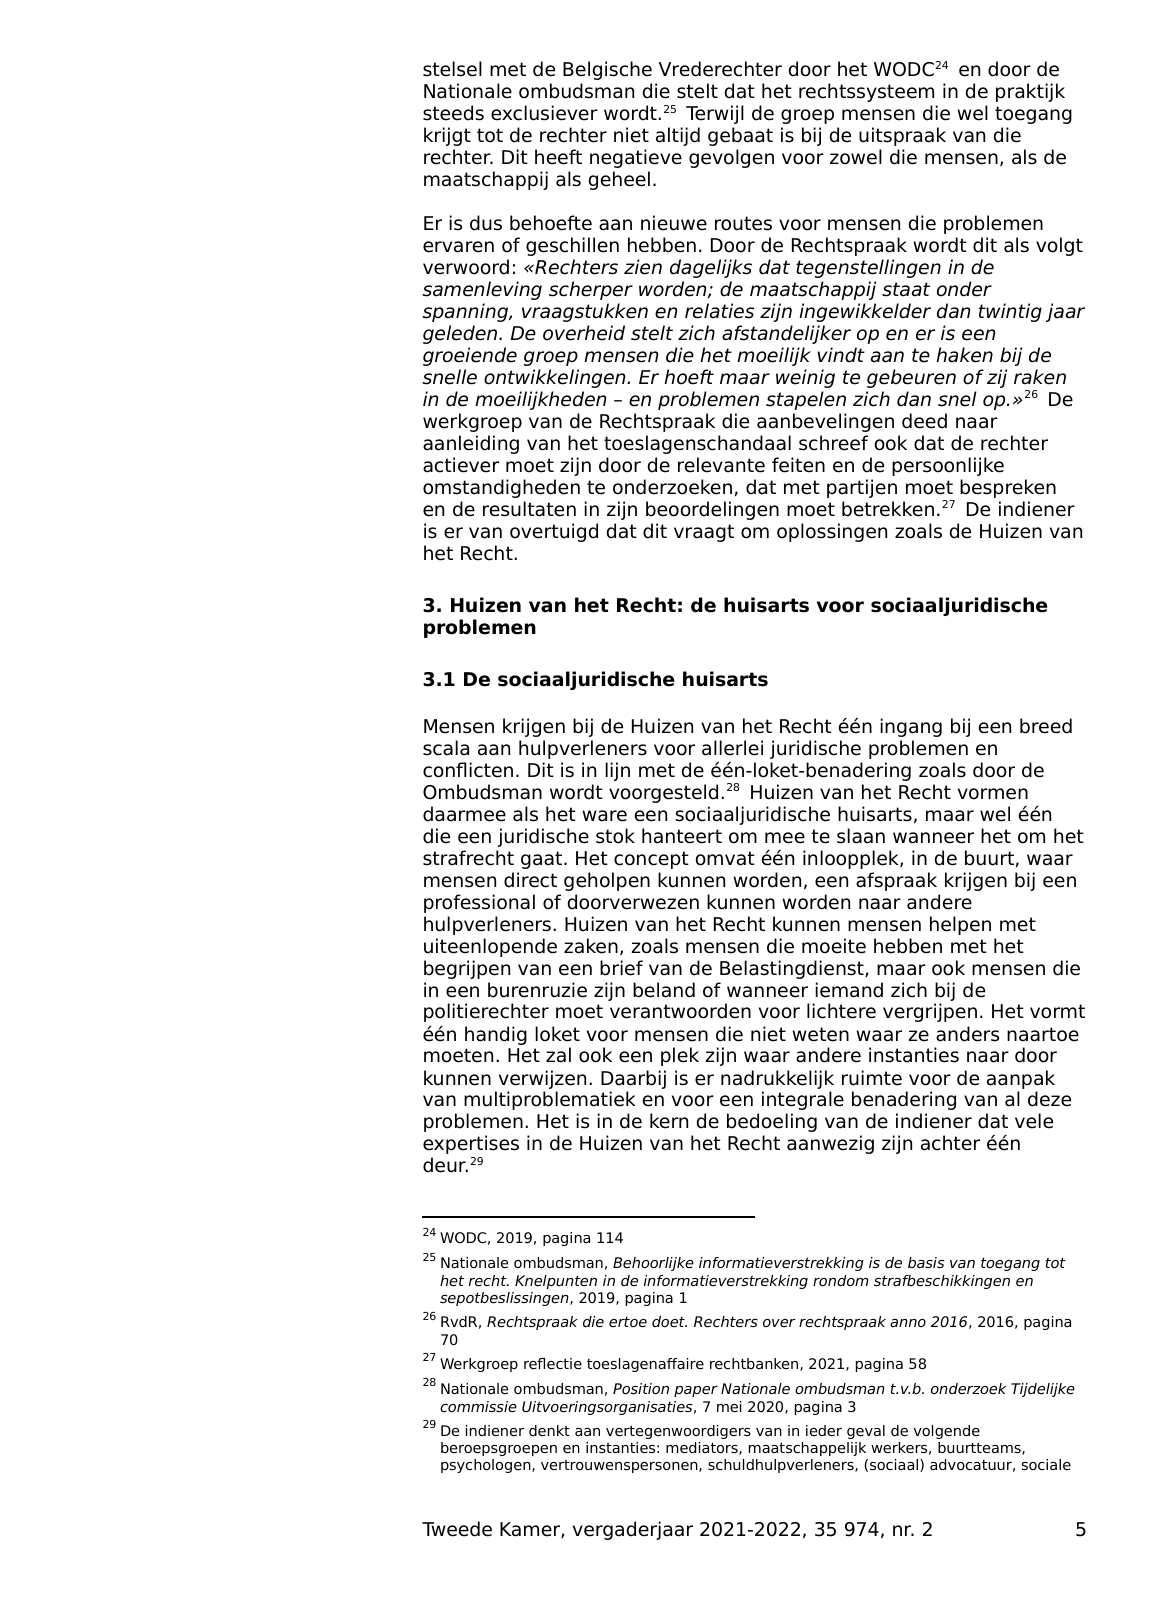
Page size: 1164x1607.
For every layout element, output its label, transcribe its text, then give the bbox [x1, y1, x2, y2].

subtitle 3.1 De sociaaljuridische huisarts [422, 669, 1087, 691]
text Mensen krijgen bij de Huizen van het Recht één ingang bij een breed scala aan hulpverleners voor allerlei juridische problemen en conflicten. Dit is in lijn met de één-loket-benadering zoals door de Ombudsman wordt voorgesteld. Huizen van het Recht vormen daarmee als het ware een sociaaljuridische huisarts, maar wel één die een juridische stok hanteert om mee te slaan wanneer het om het strafrecht gaat. Het concept omvat één inloopplek, in de buurt, waar mensen direct geholpen kunnen worden, een afspraak krijgen bij een professional of doorverwezen kunnen worden naar andere hulpverleners. Huizen van het Recht kunnen mensen helpen met uiteenlopende zaken, zoals mensen die moeite hebben met het begrijpen van een brief van de Belastingdienst, maar ook mensen die in een burenruzie zijn beland of wanneer iemand zich bij de politierechter moet verantwoorden voor lichtere vergrijpen. Het vormt één handig loket voor mensen die niet weten waar ze anders naartoe moeten. Het zal ook een plek zijn waar andere instanties naar door kunnen verwijzen. Daarbij is er nadrukkelijk ruimte voor de aanpak van multiproblematiek en voor een integrale benadering van al deze problemen. Het is in de kern de bedoeling van de indiener dat vele expertises in de Huizen van het Recht aanwezig zijn achter één deur. [422, 716, 1087, 1177]
text RvdR, Rechtspraak die ertoe doet. Rechters over rechtspraak anno 2016, 2016, pagina 70 [422, 1310, 1087, 1349]
text De indiener denkt aan vertegenwoordigers van in ieder geval de volgende beroepsgroepen en instanties: mediators, maatschappelijk werkers, buurtteams, psychologen, vertrouwenspersonen, schuldhulpverleners, (sociaal) advocatuur, sociale [422, 1418, 1087, 1474]
text Werkgroep reflectie toeslagenaffaire rechtbanken, 2021, pagina 58 [422, 1352, 1087, 1374]
text WODC, 2019, pagina 114 [422, 1226, 1087, 1248]
text stelsel met de Belgische Vrederechter door het WODC en door de Nationale ombudsman die stelt dat het rechtssysteem in de praktijk steeds exclusiever wordt. Terwijl de groep mensen die wel toegang krijgt tot de rechter niet altijd gebaat is bij de uitspraak van die rechter. Dit heeft negatieve gevolgen voor zowel die mensen, als de maatschappij als geheel. [422, 59, 1087, 191]
subtitle 3. Huizen van het Recht: de huisarts voor sociaaljuridische problemen [422, 595, 1087, 639]
text Nationale ombudsman, Position paper Nationale ombudsman t.v.b. onderzoek Tijdelijke commissie Uitvoeringsorganisaties, 7 mei 2020, pagina 3 [422, 1377, 1087, 1416]
text Er is dus behoefte aan nieuwe routes voor mensen die problemen ervaren of geschillen hebben. Door de Rechtspraak wordt dit als volgt verwoord: «Rechters zien dagelijks dat tegenstellingen in de samenleving scherper worden; de maatschappij staat onder spanning, vraagstukken en relaties zijn ingewikkelder dan twintig jaar geleden. De overheid stelt zich afstandelijker op en er is een groeiende groep mensen die het moeilijk vindt aan te haken bij de snelle ontwikkelingen. Er hoeft maar weinig te gebeuren of zij raken in de moeilijkheden – en problemen stapelen zich dan snel op.» De werkgroep van de Rechtspraak die aanbevelingen deed naar aanleiding van het toeslagenschandaal schreef ook dat de rechter actiever moet zijn door de relevante feiten en de persoonlijke omstandigheden te onderzoeken, dat met partijen moet bespreken en de resultaten in zijn beoordelingen moet betrekken. De indiener is er van overtuigd dat dit vraagt om oplossingen zoals de Huizen van het Recht. [422, 213, 1087, 565]
text Nationale ombudsman, Behoorlijke informatieverstrekking is de basis van toegang tot het recht. Knelpunten in de informatieverstrekking rondom strafbeschikkingen en sepotbeslissingen, 2019, pagina 1 [422, 1251, 1087, 1307]
